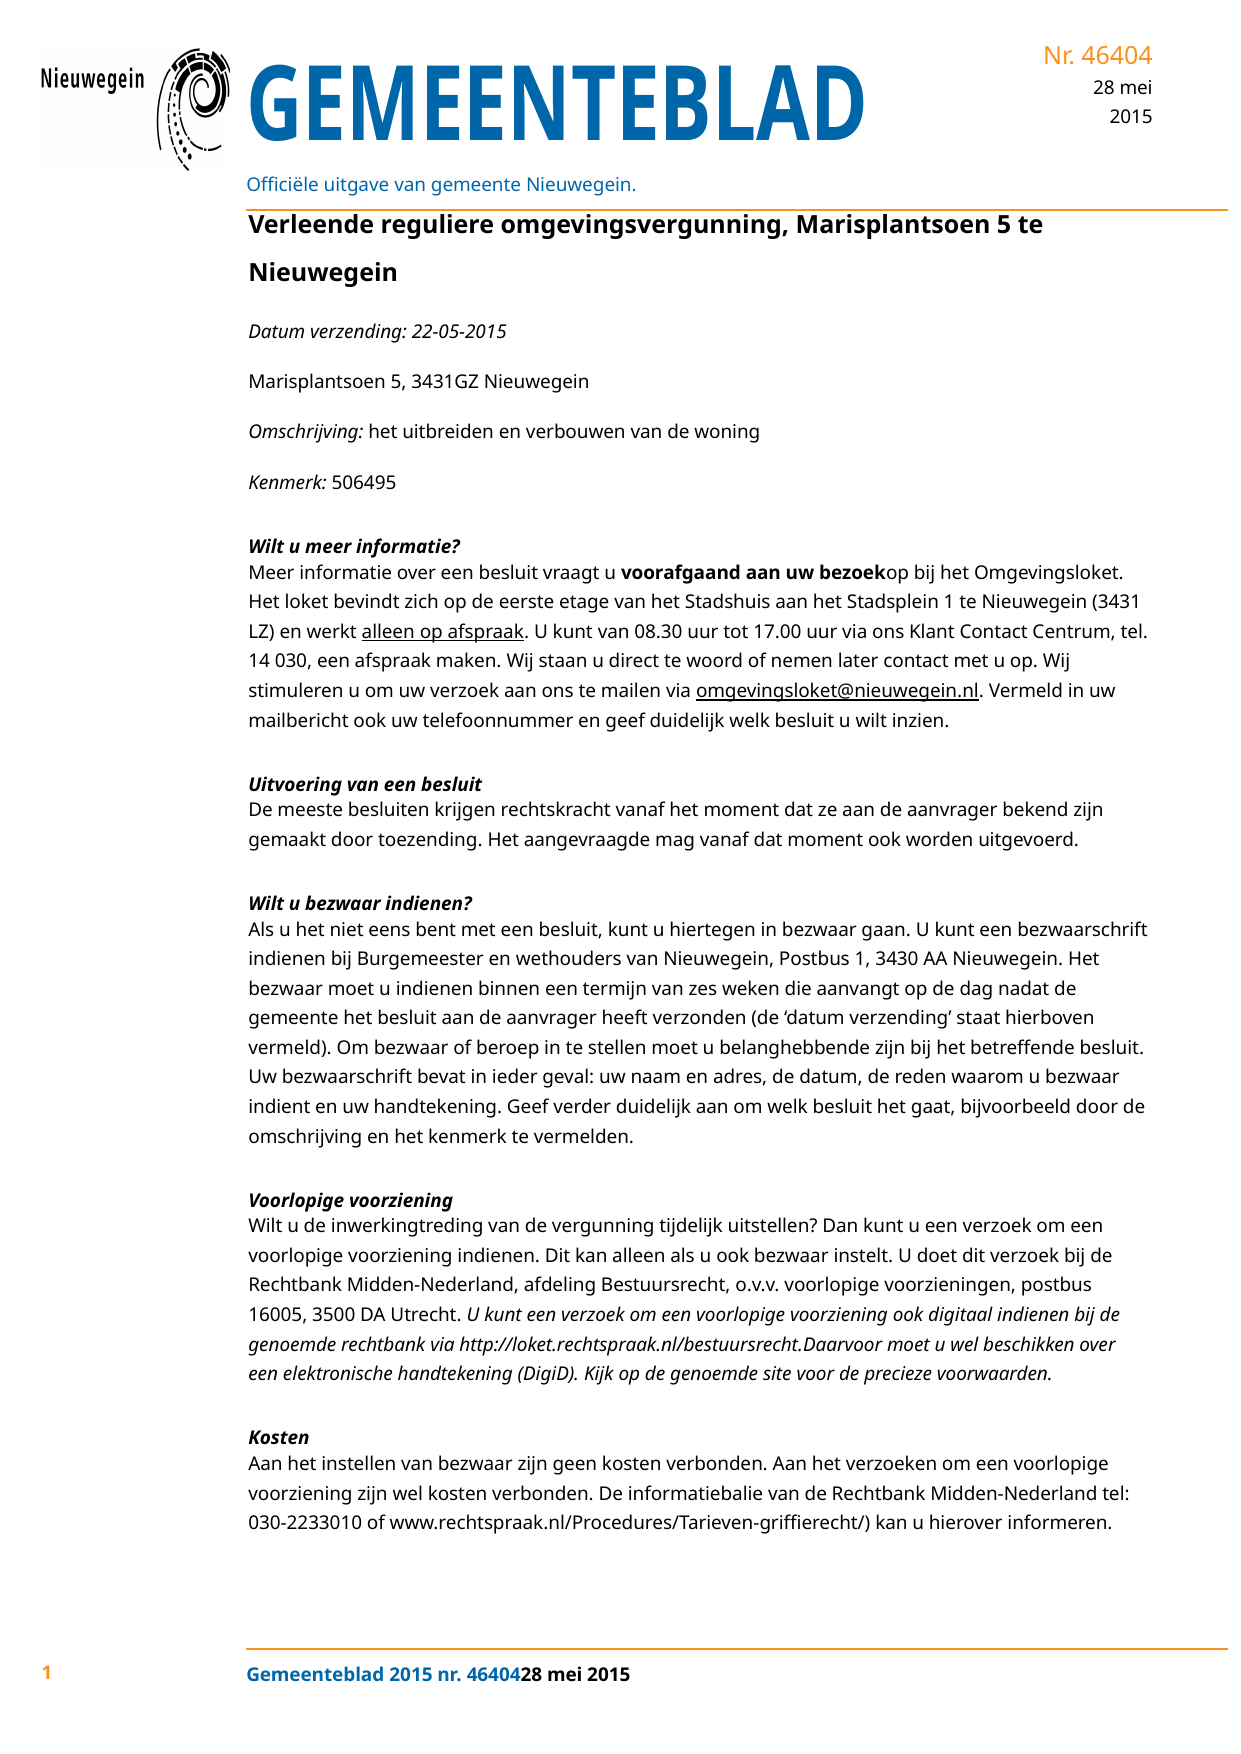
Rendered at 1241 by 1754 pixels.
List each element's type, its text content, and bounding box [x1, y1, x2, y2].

text Verleende reguliere omgevingsvergunning, Marisplantsoen 5 te Nieuwegein [248, 211, 1152, 288]
text Wilt u bezwaar indienen? [248, 890, 1152, 916]
text Wilt u de inwerkingtreding van de vergunning tijdelijk uitstellen? Dan kunt u een verzoek om een voorlopige voorziening indienen. Dit kan alleen als u ook bezwaar instelt. U doet dit verzoek bij de Rechtbank Midden-Nederland, afdeling Bestuursrecht, o.v.v. voorlopige voorzieningen, postbus 16005, 3500 DA Utrecht. U kunt een verzoek om een voorlopige voorziening ook digitaal indienen bij de genoemde rechtbank via http://loket.rechtspraak.nl/bestuursrecht.Daarvoor moet u wel beschikken over een elektronische handtekening (DigiD). Kijk op de genoemde site voor de precieze voorwaarden. [248, 1212, 1152, 1386]
text Meer informatie over een besluit vraagt u voorafgaand aan uw bezoekop bij het Omgevingsloket. Het loket bevindt zich op de eerste etage van het Stadshuis aan het Stadsplein 1 te Nieuwegein (3431 LZ) en werkt alleen op afspraak. U kunt van 08.30 uur tot 17.00 uur via ons Klant Contact Centrum, tel. 14 030, een afspraak maken. Wij staan u direct te woord of nemen later contact met u op. Wij stimuleren u om uw verzoek aan ons te mailen via omgevingsloket@nieuwegein.nl. Vermeld in uw mailbericht ook uw telefoonnummer en geef duidelijk welk besluit u wilt inzien. [248, 559, 1152, 732]
text Datum verzending: 22-05-2015 [248, 318, 1152, 344]
text Wilt u meer informatie? [248, 533, 1152, 559]
text Als u het niet eens bent met een besluit, kunt u hiertegen in bezwaar gaan. U kunt een bezwaarschrift indienen bij Burgemeester en wethouders van Nieuwegein, Postbus 1, 3430 AA Nieuwegein. Het bezwaar moet u indienen binnen een termijn van zes weken die aanvangt op de dag nadat de gemeente het besluit aan de aanvrager heeft verzonden (de ‘datum verzending’ staat hierboven vermeld). Om bezwaar of beroep in te stellen moet u belanghebbende zijn bij het betreffende besluit. Uw bezwaarschrift bevat in ieder geval: uw naam en adres, de datum, de reden waarom u bezwaar indient en uw handtekening. Geef verder duidelijk aan om welk besluit het gaat, bijvoorbeeld door de omschrijving en het kenmerk te vermelden. [248, 916, 1152, 1148]
text Aan het instellen van bezwaar zijn geen kosten verbonden. Aan het verzoeken om een voorlopige voorziening zijn wel kosten verbonden. De informatiebalie van de Rechtbank Midden-Nederland tel: 030-2233010 of www.rechtspraak.nl/Procedures/Tarieven-griffierecht/) kan u hierover informeren. [248, 1450, 1152, 1535]
text Omschrijving: het uitbreiden en verbouwen van de woning [248, 419, 1152, 444]
text Marisplantsoen 5, 3431GZ Nieuwegein [248, 368, 1152, 394]
text Kenmerk: 506495 [248, 469, 1152, 495]
picture [41, 47, 231, 172]
text Voorlopige voorziening [248, 1187, 1152, 1212]
text Uitvoering van een besluit [248, 771, 1152, 796]
text De meeste besluiten krijgen rechtskracht vanaf het moment dat ze aan de aanvrager bekend zijn gemaakt door toezending. Het aangevraagde mag vanaf dat moment ook worden uitgevoerd. [248, 796, 1152, 852]
text Kosten [248, 1424, 1152, 1450]
